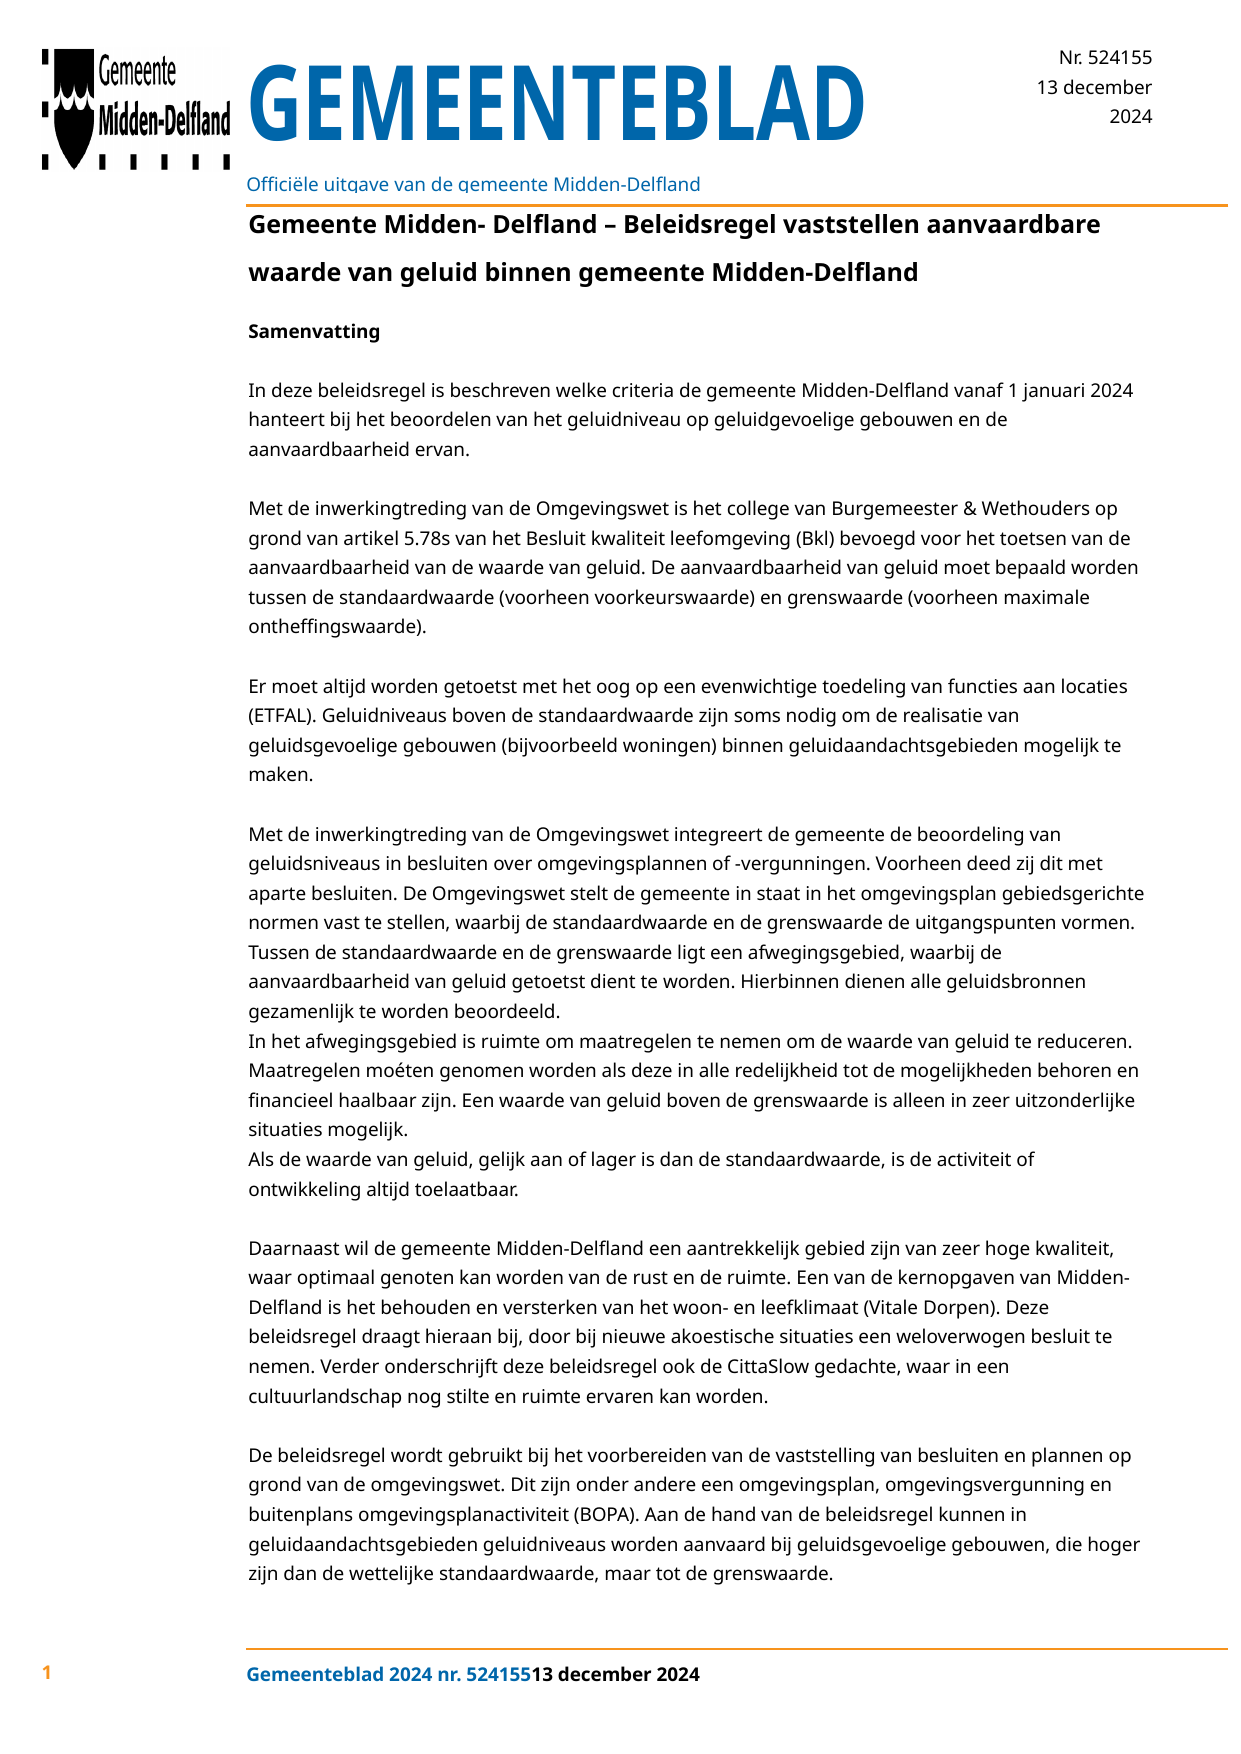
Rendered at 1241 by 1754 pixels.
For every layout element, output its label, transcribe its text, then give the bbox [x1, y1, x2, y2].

text In deze beleidsregel is beschreven welke criteria de gemeente Midden-Delfland vanaf 1 januari 2024 hanteert bij het beoordelen van het geluidniveau op geluidgevoelige gebouwen en de aanvaardbaarheid ervan. [248, 377, 1152, 462]
picture [41, 47, 231, 172]
text Daarnaast wil de gemeente Midden-Delfland een aantrekkelijk gebied zijn van zeer hoge kwaliteit, waar optimaal genoten kan worden van de rust en de ruimte. Een van de kernopgaven van Midden-Delfland is het behouden en versterken van het woon- en leefklimaat (Vitale Dorpen). Deze beleidsregel draagt hieraan bij, door bij nieuwe akoestische situaties een weloverwogen besluit te nemen. Verder onderschrijft deze beleidsregel ook de CittaSlow gedachte, waar in een cultuurlandschap nog stilte en ruimte ervaren kan worden. [248, 1235, 1152, 1409]
text Met de inwerkingtreding van de Omgevingswet is het college van Burgemeester & Wethouders op grond van artikel 5.78s van het Besluit kwaliteit leefomgeving (Bkl) bevoegd voor het toetsen van de aanvaardbaarheid van de waarde van geluid. De aanvaardbaarheid van geluid moet bepaald worden tussen de standaardwaarde (voorheen voorkeurswaarde) en grenswaarde (voorheen maximale ontheffingswaarde). [248, 495, 1152, 639]
text Als de waarde van geluid, gelijk aan of lager is dan de standaardwaarde, is de activiteit of ontwikkeling altijd toelaatbaar. [248, 1146, 1152, 1202]
text Met de inwerkingtreding van de Omgevingswet integreert de gemeente de beoordeling van geluidsniveaus in besluiten over omgevingsplannen of -vergunningen. Voorheen deed zij dit met aparte besluiten. De Omgevingswet stelt de gemeente in staat in het omgevingsplan gebiedsgerichte normen vast te stellen, waarbij de standaardwaarde en de grenswaarde de uitgangspunten vormen. Tussen de standaardwaarde en de grenswaarde ligt een afwegingsgebied, waarbij de aanvaardbaarheid van geluid getoetst dient te worden. Hierbinnen dienen alle geluidsbronnen gezamenlijk te worden beoordeeld. [248, 821, 1152, 1024]
text De beleidsregel wordt gebruikt bij het voorbereiden van de vaststelling van besluiten en plannen op grond van de omgevingswet. Dit zijn onder andere een omgevingsplan, omgevingsvergunning en buitenplans omgevingsplanactiviteit (BOPA). Aan de hand van de beleidsregel kunnen in geluidaandachtsgebieden geluidniveaus worden aanvaard bij geluidsgevoelige gebouwen, die hoger zijn dan de wettelijke standaardwaarde, maar tot de grenswaarde. [248, 1442, 1152, 1586]
text Samenvatting [248, 318, 1152, 344]
text In het afwegingsgebied is ruimte om maatregelen te nemen om de waarde van geluid te reduceren. Maatregelen moéten genomen worden als deze in alle redelijkheid tot de mogelijkheden behoren en financieel haalbaar zijn. Een waarde van geluid boven de grenswaarde is alleen in zeer uitzonderlijke situaties mogelijk. [248, 1028, 1152, 1142]
text Er moet altijd worden getoetst met het oog op een evenwichtige toedeling van functies aan locaties (ETFAL). Geluidniveaus boven de standaardwaarde zijn soms nodig om de realisatie van geluidsgevoelige gebouwen (bijvoorbeeld woningen) binnen geluidaandachtsgebieden mogelijk te maken. [248, 673, 1152, 787]
text Gemeente Midden- Delfland – Beleidsregel vaststellen aanvaardbare waarde van geluid binnen gemeente Midden-Delfland [248, 207, 1152, 288]
